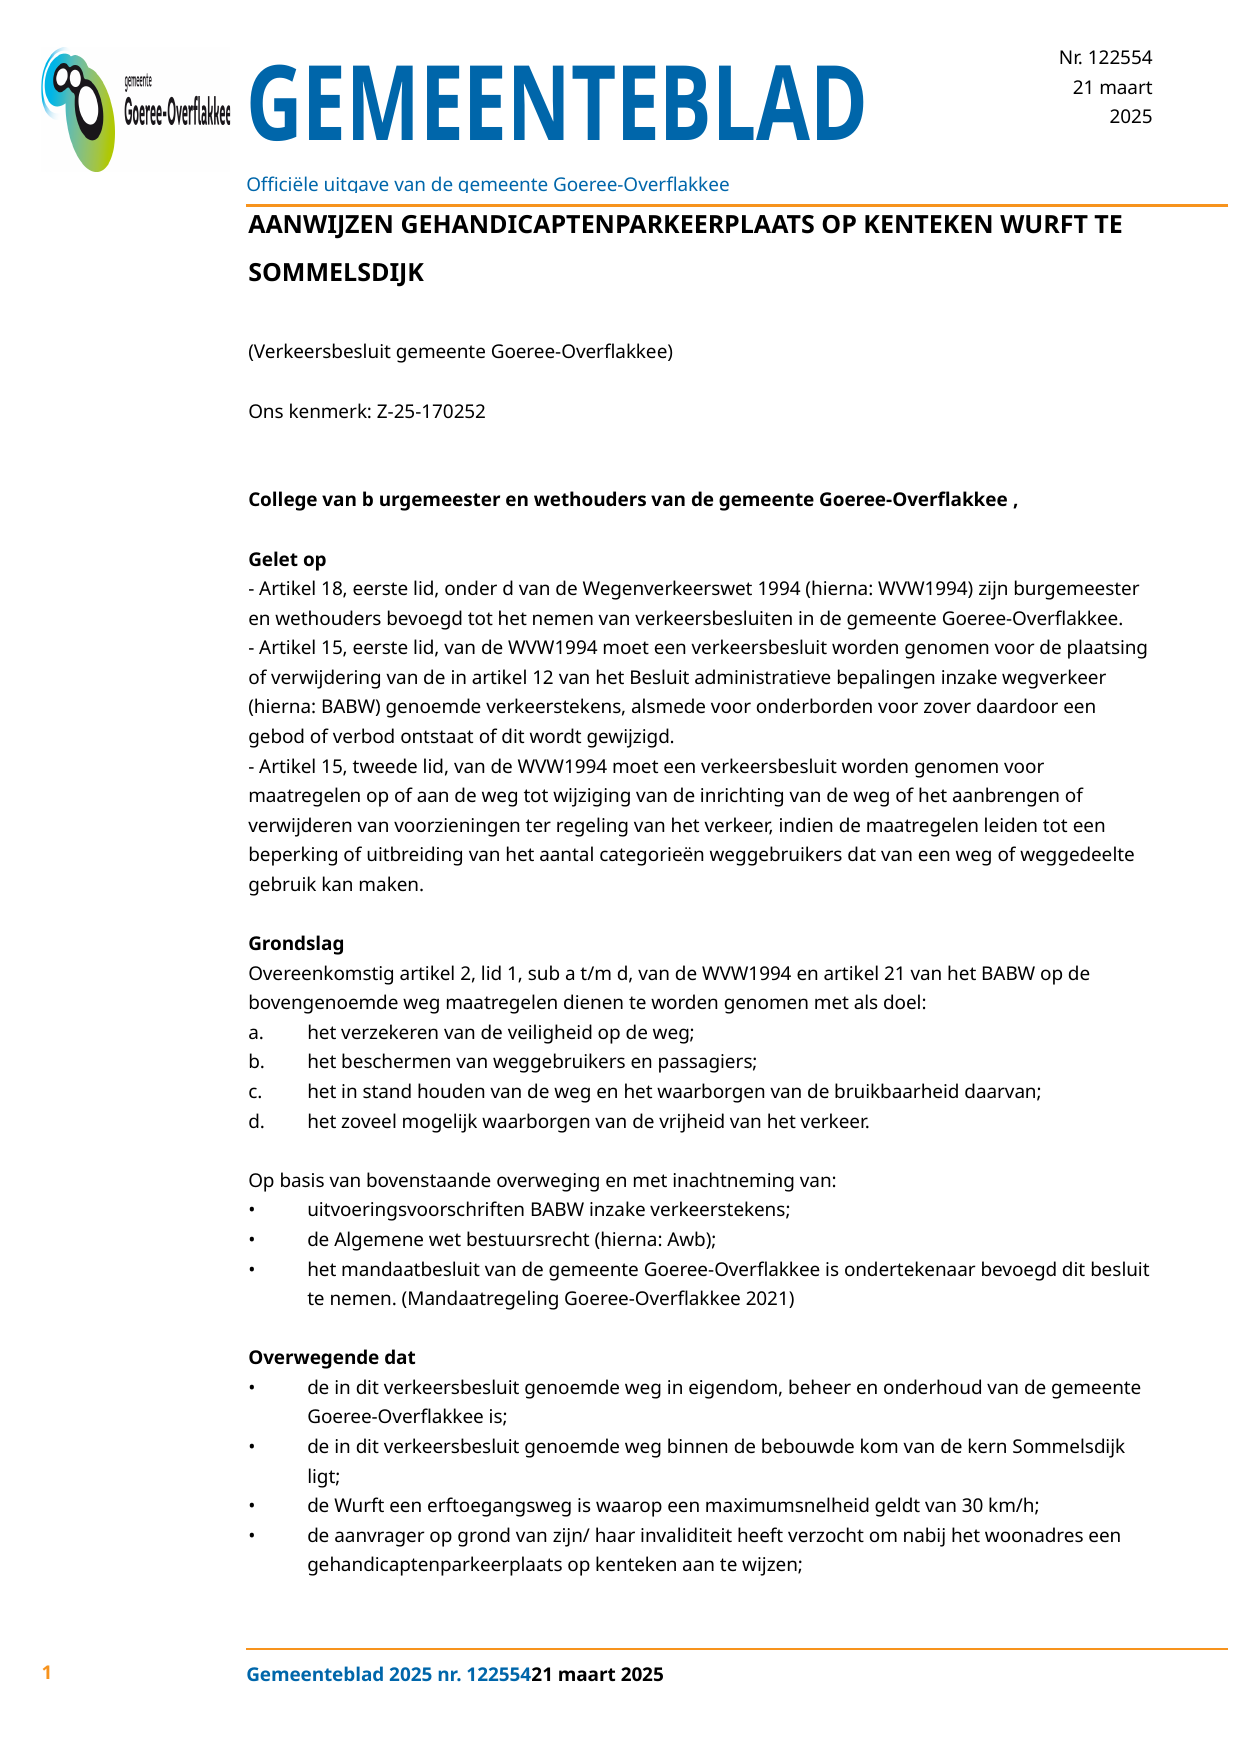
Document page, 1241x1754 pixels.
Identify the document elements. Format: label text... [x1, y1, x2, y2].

list het beschermen van weggebruikers en passagiers; [248, 1049, 1152, 1074]
list de in dit verkeersbesluit genoemde weg in eigendom, beheer en onderhoud van de gemeente Goeree-Overflakkee is; [248, 1374, 1152, 1429]
list het in stand houden van de weg en het waarborgen van de bruikbaarheid daarvan; [248, 1078, 1152, 1104]
text Gelet op [248, 546, 1152, 571]
list het verzekeren van de veiligheid op de weg; [248, 1019, 1152, 1045]
list uitvoeringsvoorschriften BABW inzake verkeerstekens; [248, 1197, 1152, 1222]
list het zoveel mogelijk waarborgen van de vrijheid van het verkeer. [248, 1108, 1152, 1133]
text (Verkeersbesluit gemeente Goeree-Overflakkee) [248, 339, 1152, 364]
list het mandaatbesluit van de gemeente Goeree-Overflakkee is ondertekenaar bevoegd dit besluit te nemen. (Mandaatregeling Goeree-Overflakkee 2021) [248, 1256, 1152, 1311]
text - Artikel 18, eerste lid, onder d van de Wegenverkeerswet 1994 (hierna: WVW1994) zijn burgemeester en wethouders bevoegd tot het nemen van verkeersbesluiten in de gemeente Goeree-Overflakkee. [248, 575, 1152, 631]
text Overeenkomstig artikel 2, lid 1, sub a t/m d, van de WVW1994 en artikel 21 van het BABW op de bovengenoemde weg maatregelen dienen te worden genomen met als doel: [248, 960, 1152, 1015]
list de Wurft een erftoegangsweg is waarop een maximumsnelheid geldt van 30 km/h; [248, 1492, 1152, 1518]
text Grondslag [248, 930, 1152, 956]
text - Artikel 15, eerste lid, van de WVW1994 moet een verkeersbesluit worden genomen voor de plaatsing of verwijdering van de in artikel 12 van het Besluit administratieve bepalingen inzake wegverkeer (hierna: BABW) genoemde verkeerstekens, alsmede voor onderborden voor zover daardoor een gebod of verbod ontstaat of dit wordt gewijzigd. [248, 634, 1152, 749]
list de Algemene wet bestuursrecht (hierna: Awb); [248, 1226, 1152, 1252]
text College van b urgemeester en wethouders van de gemeente Goeree-Overflakkee , [248, 487, 1152, 512]
text AANWIJZEN GEHANDICAPTENPARKEERPLAATS OP KENTEKEN WURFT TE SOMMELSDIJK [248, 207, 1152, 288]
text - Artikel 15, tweede lid, van de WVW1994 moet een verkeersbesluit worden genomen voor maatregelen op of aan de weg tot wijziging van de inrichting van de weg of het aanbrengen of verwijderen van voorzieningen ter regeling van het verkeer, indien de maatregelen leiden tot een beperking of uitbreiding van het aantal categorieën weggebruikers dat van een weg of weggedeelte gebruik kan maken. [248, 753, 1152, 897]
text Op basis van bovenstaande overweging en met inachtneming van: [248, 1167, 1152, 1193]
list de in dit verkeersbesluit genoemde weg binnen de bebouwde kom van de kern Sommelsdijk ligt; [248, 1433, 1152, 1488]
text Overwegende dat [248, 1344, 1152, 1370]
picture [41, 47, 231, 172]
text Ons kenmerk: Z-25-170252 [248, 398, 1152, 423]
list de aanvrager op grond van zijn/ haar invaliditeit heeft verzocht om nabij het woonadres een gehandicaptenparkeerplaats op kenteken aan te wijzen; [248, 1522, 1152, 1577]
